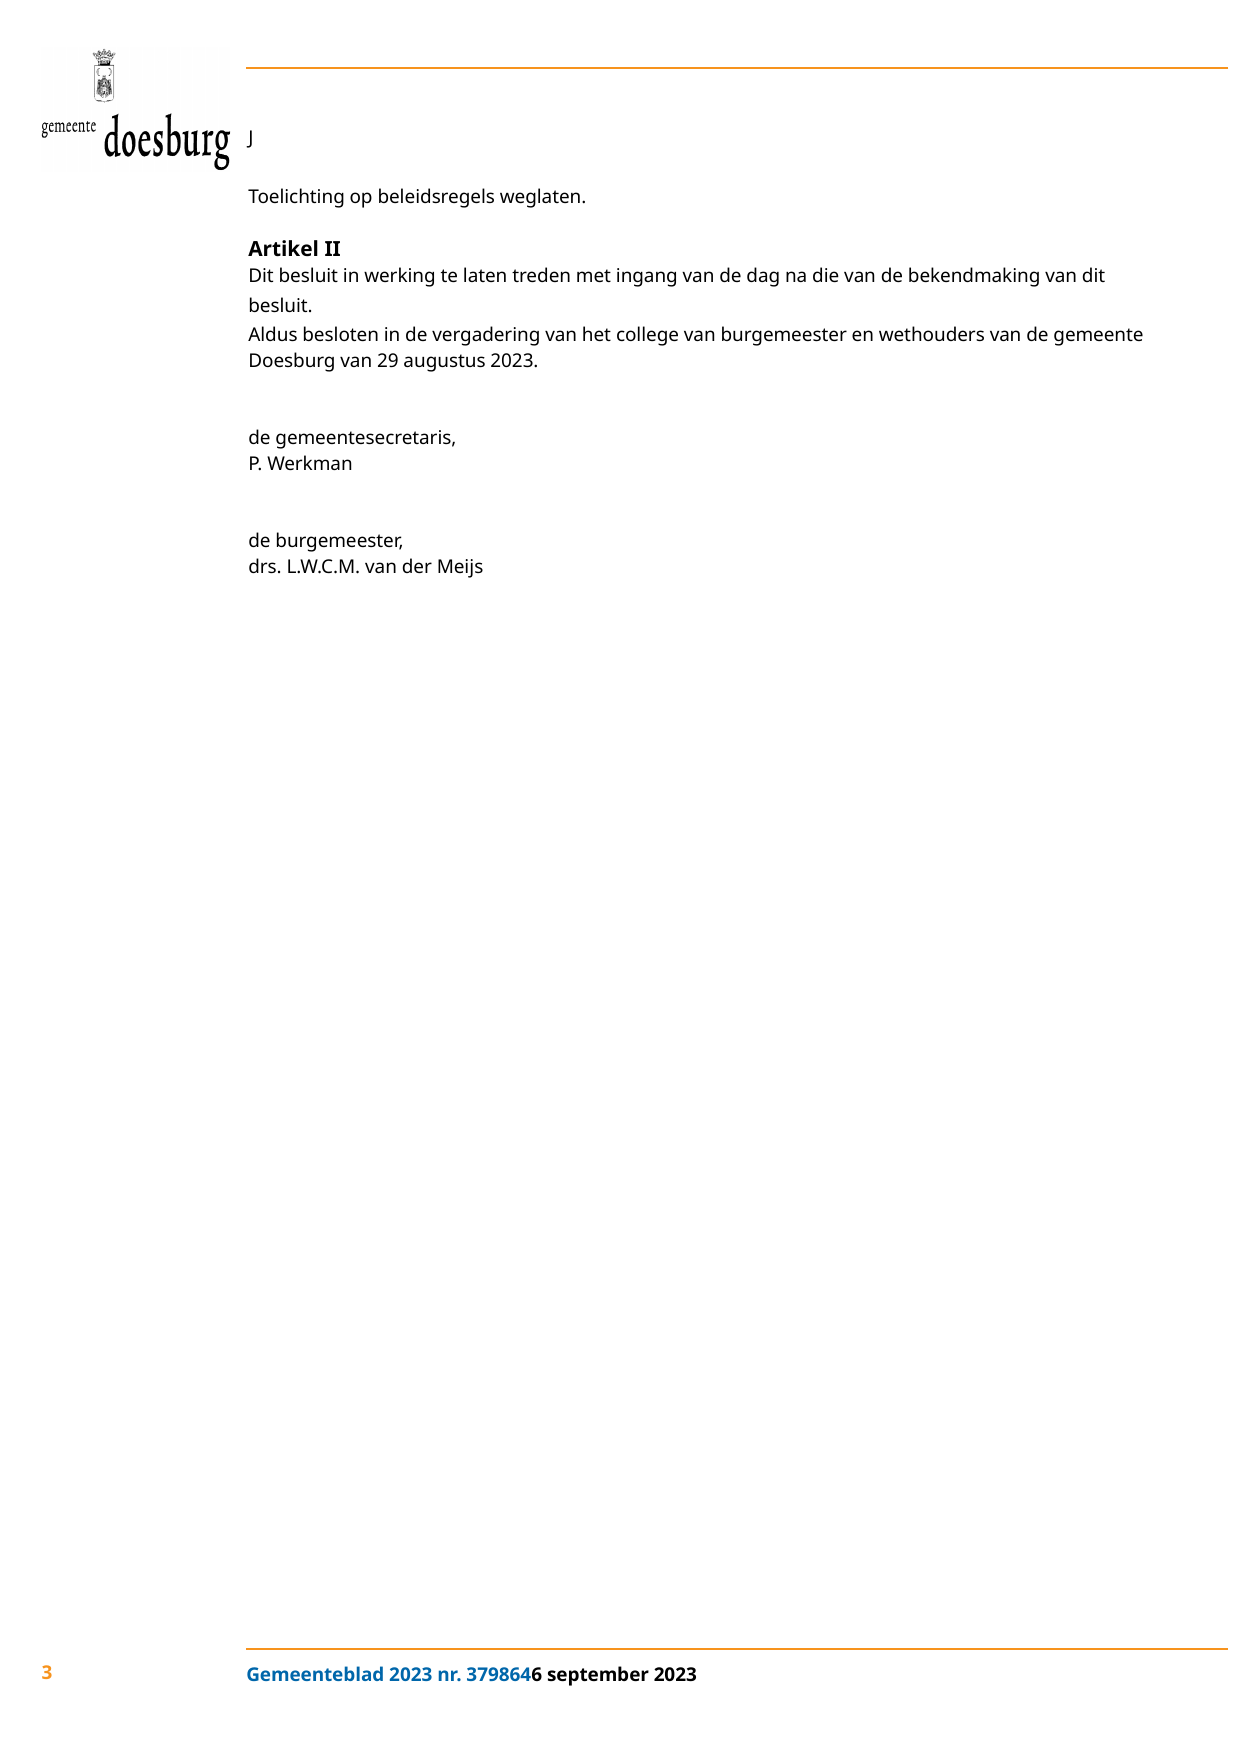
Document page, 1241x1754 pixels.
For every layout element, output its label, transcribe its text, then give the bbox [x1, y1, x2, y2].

text de gemeentesecretaris, [248, 424, 1152, 450]
text drs. L.W.C.M. van der Meijs [248, 553, 1152, 579]
picture [41, 47, 231, 172]
text Dit besluit in werking te laten treden met ingang van de dag na die van de bekendmaking van dit besluit. [248, 262, 1152, 318]
text Artikel II [248, 234, 1152, 262]
text Toelichting op beleidsregels weglaten. [248, 183, 1152, 209]
text J [248, 124, 1152, 150]
text P. Werkman [248, 450, 1152, 476]
text de burgemeester, [248, 527, 1152, 553]
text Aldus besloten in de vergadering van het college van burgemeester en wethouders van de gemeente Doesburg van 29 augustus 2023. [248, 322, 1152, 373]
